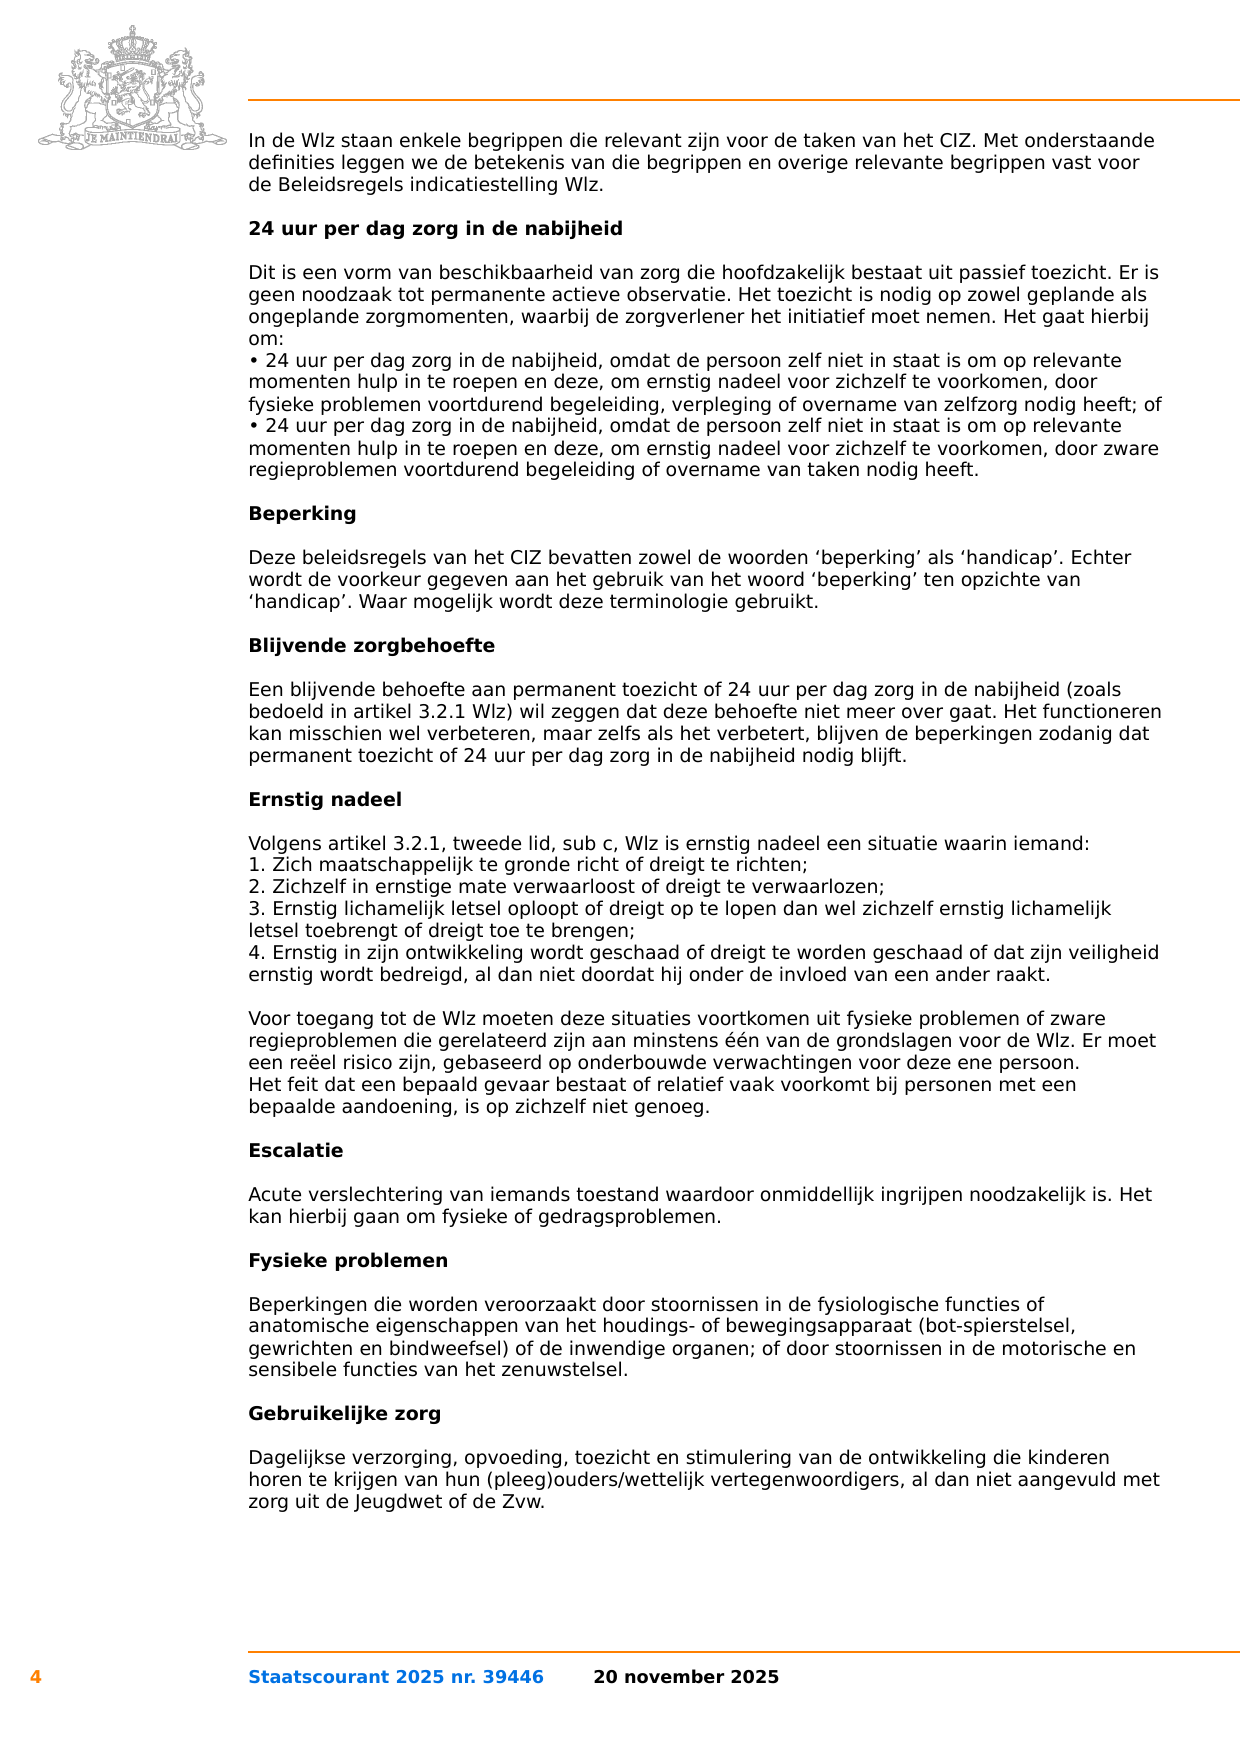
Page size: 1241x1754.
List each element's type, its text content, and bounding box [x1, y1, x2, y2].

text 2. Zichzelf in ernstige mate verwaarloost of dreigt te verwaarlozen; [248, 876, 1163, 898]
text Een blijvende behoefte aan permanent toezicht of 24 uur per dag zorg in de nabijheid (zoals bedoeld in artikel 3.2.1 Wlz) wil zeggen dat deze behoefte niet meer over gaat. Het functioneren kan misschien wel verbeteren, maar zelfs als het verbetert, blijven de beperkingen zodanig dat permanent toezicht of 24 uur per dag zorg in de nabijheid nodig blijft. [248, 679, 1163, 767]
text Voor toegang tot de Wlz moeten deze situaties voortkomen uit fysieke problemen of zware regieproblemen die gerelateerd zijn aan minstens één van de grondslagen voor de Wlz. Er moet een reëel risico zijn, gebaseerd op onderbouwde verwachtingen voor deze ene persoon. [248, 1008, 1163, 1074]
text Het feit dat een bepaald gevaar bestaat of relatief vaak voorkomt bij personen met een bepaalde aandoening, is op zichzelf niet genoeg. [248, 1074, 1163, 1118]
text In de Wlz staan enkele begrippen die relevant zijn voor de taken van het CIZ. Met onderstaande definities leggen we de betekenis van die begrippen en overige relevante begrippen vast voor de Beleidsregels indicatiestelling Wlz. [248, 130, 1163, 196]
text Dit is een vorm van beschikbaarheid van zorg die hoofdzakelijk bestaat uit passief toezicht. Er is geen noodzaak tot permanente actieve observatie. Het toezicht is nodig op zowel geplande als ongeplande zorgmomenten, waarbij de zorgverlener het initiatief moet nemen. Het gaat hierbij om: [248, 262, 1163, 349]
picture [38, 25, 227, 150]
text • 24 uur per dag zorg in de nabijheid, omdat de persoon zelf niet in staat is om op relevante momenten hulp in te roepen en deze, om ernstig nadeel voor zichzelf te voorkomen, door fysieke problemen voortdurend begeleiding, verpleging of overname van zelfzorg nodig heeft; of [248, 349, 1163, 415]
subtitle Escalatie [248, 1140, 1163, 1162]
subtitle Blijvende zorgbehoefte [248, 635, 1163, 657]
text Dagelijkse verzorging, opvoeding, toezicht en stimulering van de ontwikkeling die kinderen horen te krijgen van hun (pleeg)ouders/wettelijk vertegenwoordigers, al dan niet aangevuld met zorg uit de Jeugdwet of de Zvw. [248, 1447, 1163, 1513]
subtitle Gebruikelijke zorg [248, 1403, 1163, 1425]
subtitle 24 uur per dag zorg in de nabijheid [248, 218, 1163, 240]
subtitle Fysieke problemen [248, 1249, 1163, 1272]
text Deze beleidsregels van het CIZ bevatten zowel de woorden ‘beperking’ als ‘handicap’. Echter wordt de voorkeur gegeven aan het gebruik van het woord ‘beperking’ ten opzichte van ‘handicap’. Waar mogelijk wordt deze terminologie gebruikt. [248, 547, 1163, 613]
subtitle Beperking [248, 503, 1163, 525]
text • 24 uur per dag zorg in de nabijheid, omdat de persoon zelf niet in staat is om op relevante momenten hulp in te roepen en deze, om ernstig nadeel voor zichzelf te voorkomen, door zware regieproblemen voortdurend begeleiding of overname van taken nodig heeft. [248, 415, 1163, 481]
text Beperkingen die worden veroorzaakt door stoornissen in de fysiologische functies of anatomische eigenschappen van het houdings- of bewegingsapparaat (bot-spierstelsel, gewrichten en bindweefsel) of de inwendige organen; of door stoornissen in de motorische en sensibele functies van het zenuwstelsel. [248, 1293, 1163, 1381]
subtitle Ernstig nadeel [248, 788, 1163, 811]
text 3. Ernstig lichamelijk letsel oploopt of dreigt op te lopen dan wel zichzelf ernstig lichamelijk letsel toebrengt of dreigt toe te brengen; [248, 898, 1163, 942]
text 4. Ernstig in zijn ontwikkeling wordt geschaad of dreigt te worden geschaad of dat zijn veiligheid ernstig wordt bedreigd, al dan niet doordat hij onder de invloed van een ander raakt. [248, 942, 1163, 986]
text Acute verslechtering van iemands toestand waardoor onmiddellijk ingrijpen noodzakelijk is. Het kan hierbij gaan om fysieke of gedragsproblemen. [248, 1184, 1163, 1228]
text Volgens artikel 3.2.1, tweede lid, sub c, Wlz is ernstig nadeel een situatie waarin iemand: [248, 832, 1163, 854]
text 1. Zich maatschappelijk te gronde richt of dreigt te richten; [248, 854, 1163, 876]
